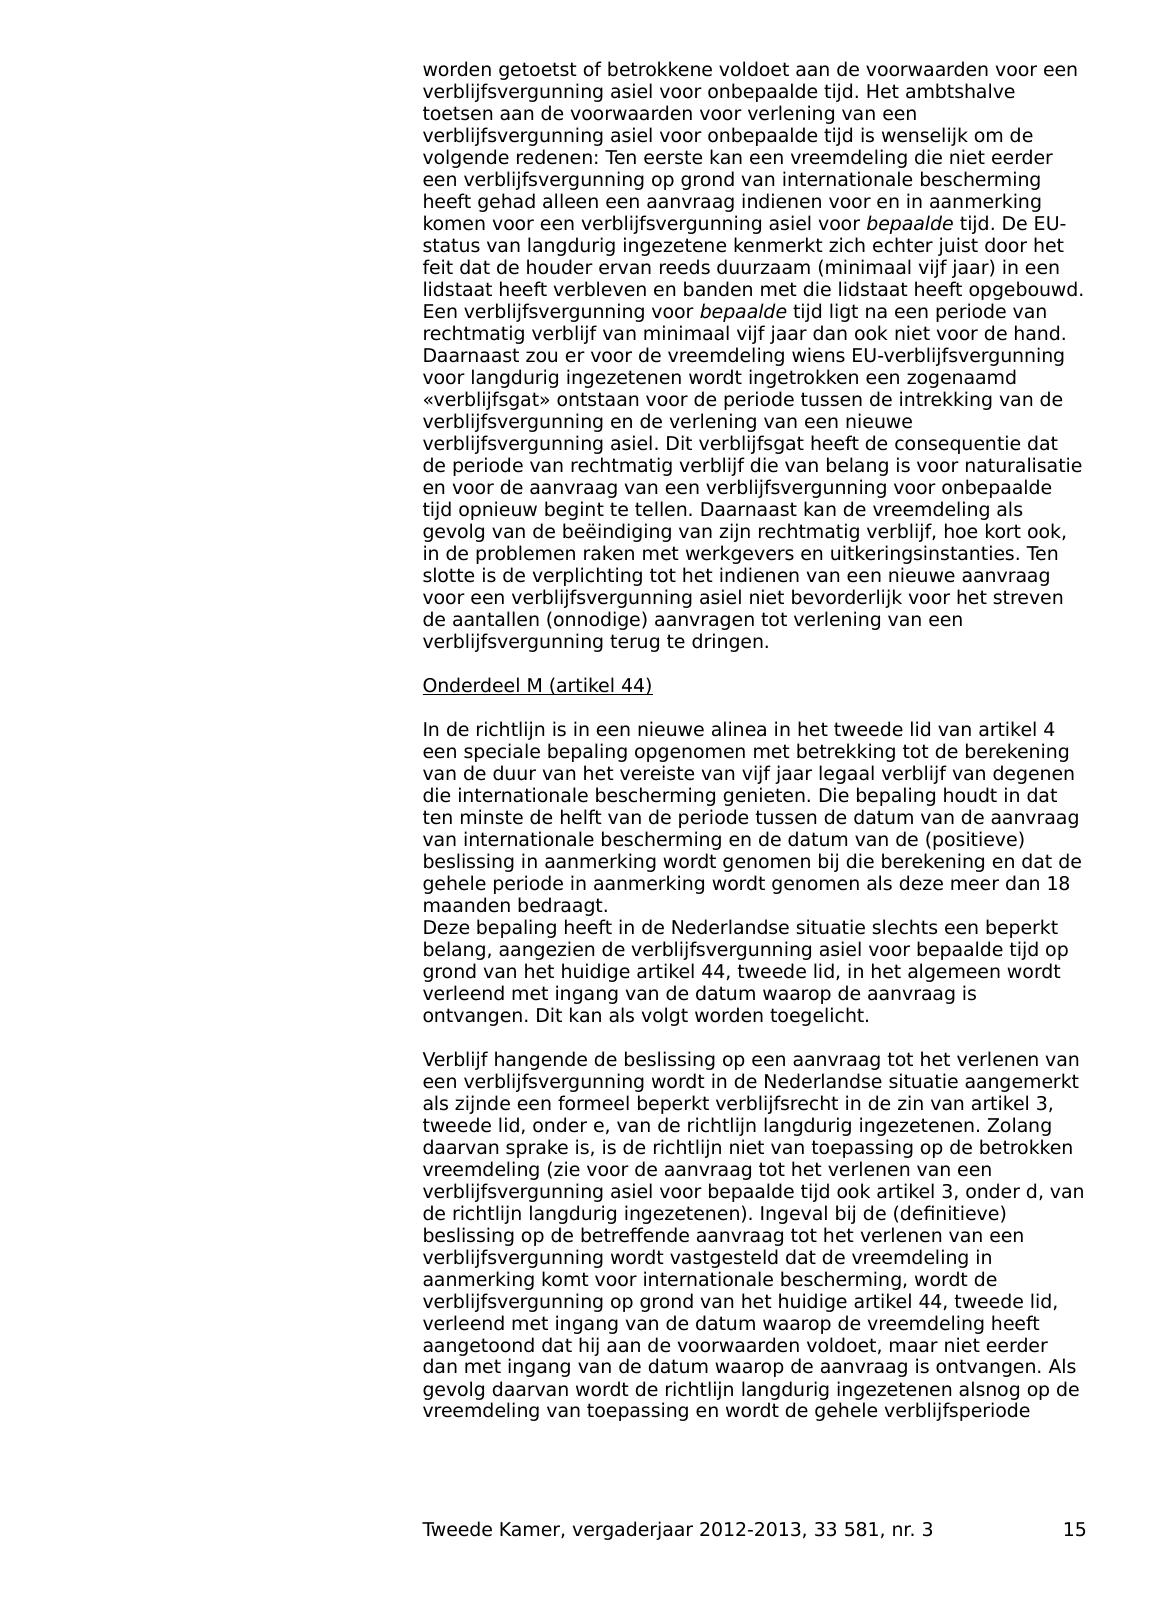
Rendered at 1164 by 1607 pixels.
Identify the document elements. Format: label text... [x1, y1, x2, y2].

text Deze bepaling heeft in de Nederlandse situatie slechts een beperkt belang, aangezien de verblijfsvergunning asiel voor bepaalde tijd op grond van het huidige artikel 44, tweede lid, in het algemeen wordt verleend met ingang van de datum waarop de aanvraag is ontvangen. Dit kan als volgt worden toegelicht. [422, 917, 1087, 1027]
subtitle Onderdeel M (artikel 44) [422, 675, 1087, 697]
text Verblijf hangende de beslissing op een aanvraag tot het verlenen van een verblijfsvergunning wordt in de Nederlandse situatie aangemerkt als zijnde een formeel beperkt verblijfsrecht in de zin van artikel 3, tweede lid, onder e, van de richtlijn langdurig ingezetenen. Zolang daarvan sprake is, is de richtlijn niet van toepassing op de betrokken vreemdeling (zie voor de aanvraag tot het verlenen van een verblijfsvergunning asiel voor bepaalde tijd ook artikel 3, onder d, van de richtlijn langdurig ingezetenen). Ingeval bij de (definitieve) beslissing op de betreffende aanvraag tot het verlenen van een verblijfsvergunning wordt vastgesteld dat de vreemdeling in aanmerking komt voor internationale bescherming, wordt de verblijfsvergunning op grond van het huidige artikel 44, tweede lid, verleend met ingang van de datum waarop de vreemdeling heeft aangetoond dat hij aan de voorwaarden voldoet, maar niet eerder dan met ingang van de datum waarop de aanvraag is ontvangen. Als gevolg daarvan wordt de richtlijn langdurig ingezetenen alsnog op de vreemdeling van toepassing en wordt de gehele verblijfsperiode [422, 1049, 1087, 1422]
text worden getoetst of betrokkene voldoet aan de voorwaarden voor een verblijfsvergunning asiel voor onbepaalde tijd. Het ambtshalve toetsen aan de voorwaarden voor verlening van een verblijfsvergunning asiel voor onbepaalde tijd is wenselijk om de volgende redenen: Ten eerste kan een vreemdeling die niet eerder een verblijfsvergunning op grond van internationale bescherming heeft gehad alleen een aanvraag indienen voor en in aanmerking komen voor een verblijfsvergunning asiel voor bepaalde tijd. De EU-status van langdurig ingezetene kenmerkt zich echter juist door het feit dat de houder ervan reeds duurzaam (minimaal vijf jaar) in een lidstaat heeft verbleven en banden met die lidstaat heeft opgebouwd. Een verblijfsvergunning voor bepaalde tijd ligt na een periode van rechtmatig verblijf van minimaal vijf jaar dan ook niet voor de hand. Daarnaast zou er voor de vreemdeling wiens EU-verblijfsvergunning voor langdurig ingezetenen wordt ingetrokken een zogenaamd «verblijfsgat» ontstaan voor de periode tussen de intrekking van de verblijfsvergunning en de verlening van een nieuwe verblijfsvergunning asiel. Dit verblijfsgat heeft de consequentie dat de periode van rechtmatig verblijf die van belang is voor naturalisatie en voor de aanvraag van een verblijfsvergunning voor onbepaalde tijd opnieuw begint te tellen. Daarnaast kan de vreemdeling als gevolg van de beëindiging van zijn rechtmatig verblijf, hoe kort ook, in de problemen raken met werkgevers en uitkeringsinstanties. Ten slotte is de verplichting tot het indienen van een nieuwe aanvraag voor een verblijfsvergunning asiel niet bevorderlijk voor het streven de aantallen (onnodige) aanvragen tot verlening van een verblijfsvergunning terug te dringen. [422, 59, 1087, 652]
text In de richtlijn is in een nieuwe alinea in het tweede lid van artikel 4 een speciale bepaling opgenomen met betrekking tot de berekening van de duur van het vereiste van vijf jaar legaal verblijf van degenen die internationale bescherming genieten. Die bepaling houdt in dat ten minste de helft van de periode tussen de datum van de aanvraag van internationale bescherming en de datum van de (positieve) beslissing in aanmerking wordt genomen bij die berekening en dat de gehele periode in aanmerking wordt genomen als deze meer dan 18 maanden bedraagt. [422, 719, 1087, 917]
